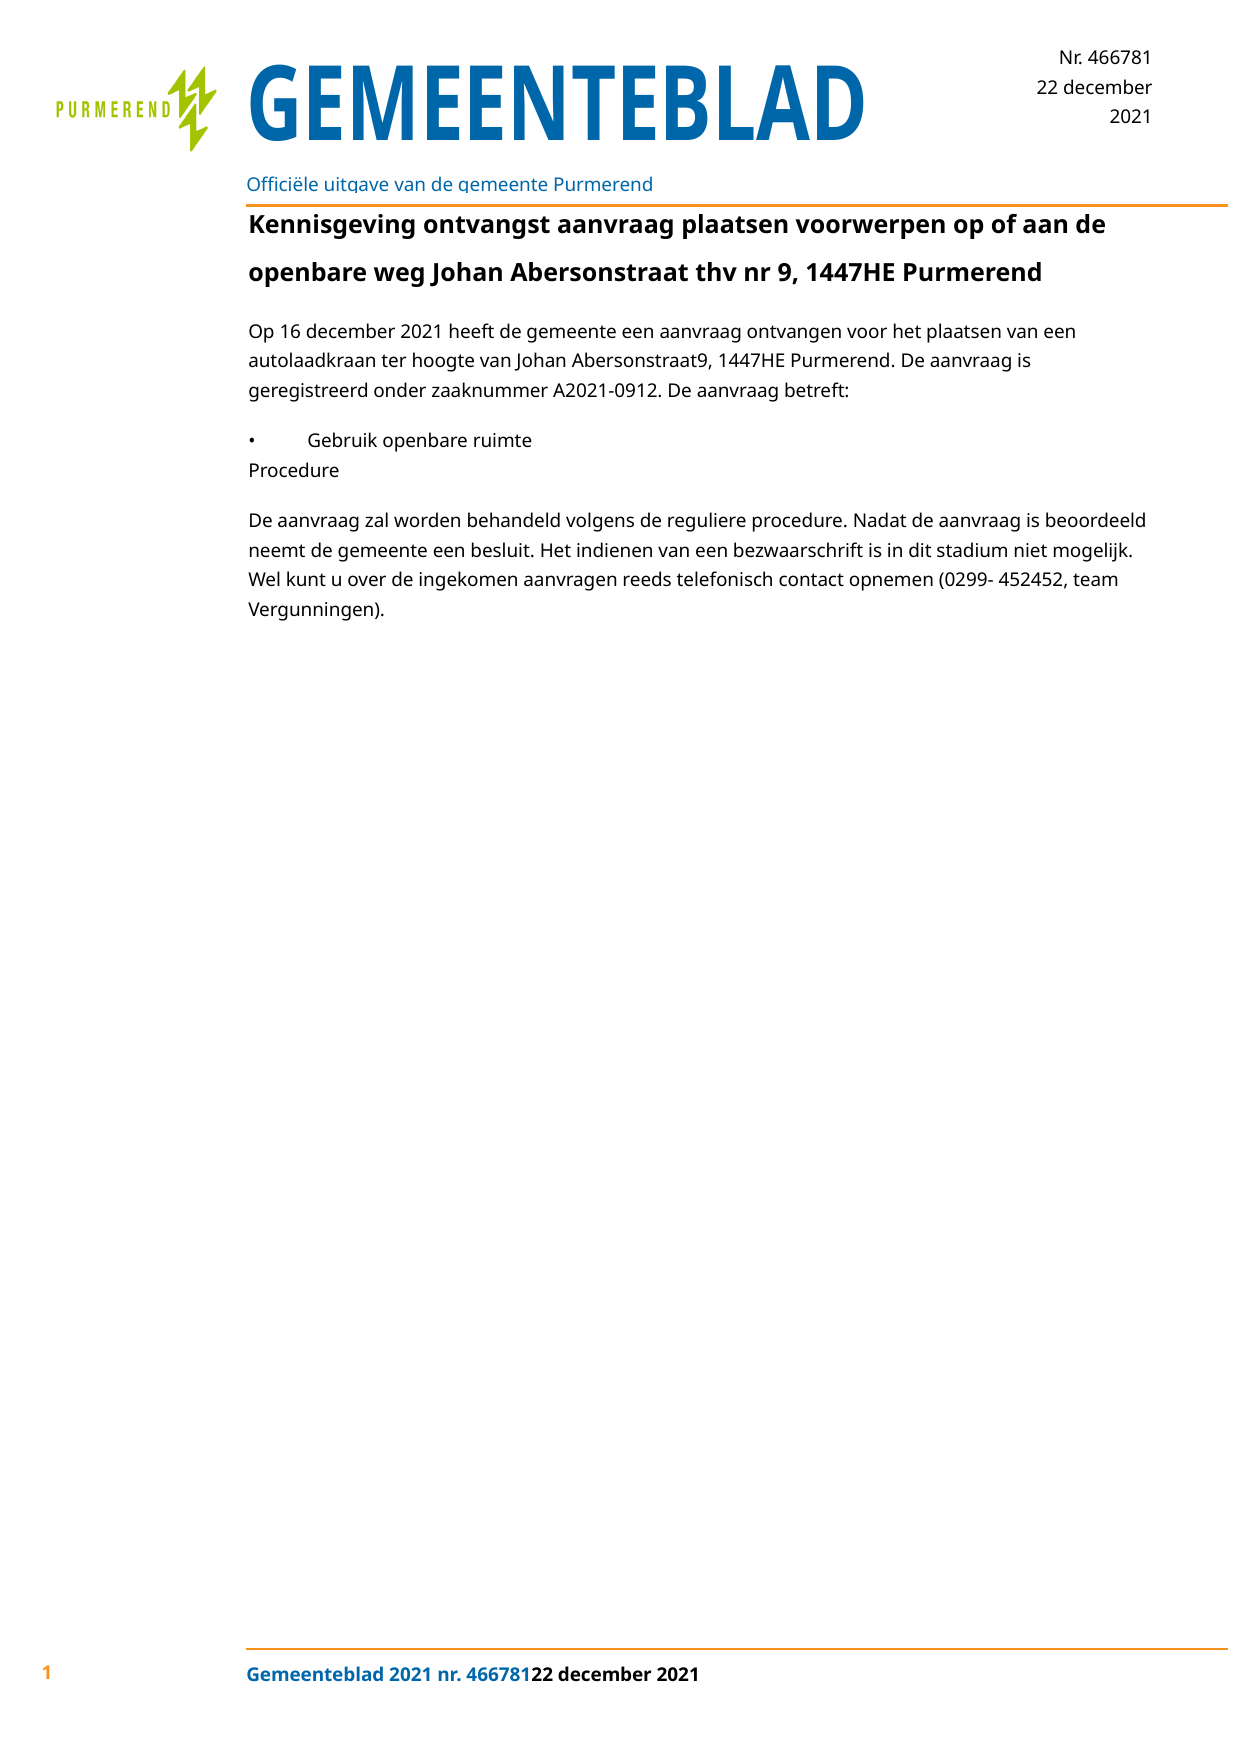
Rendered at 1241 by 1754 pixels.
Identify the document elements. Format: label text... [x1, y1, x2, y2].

text Procedure [248, 457, 1152, 483]
text Kennisgeving ontvangst aanvraag plaatsen voorwerpen op of aan de openbare weg Johan Abersonstraat thv nr 9, 1447HE Purmerend [248, 207, 1152, 288]
text Op 16 december 2021 heeft de gemeente een aanvraag ontvangen voor het plaatsen van een autolaadkraan ter hoogte van Johan Abersonstraat9, 1447HE Purmerend. De aanvraag is geregistreerd onder zaaknummer A2021-0912. De aanvraag betreft: [248, 318, 1152, 403]
text De aanvraag zal worden behandeld volgens de reguliere procedure. Nadat de aanvraag is beoordeeld neemt de gemeente een besluit. Het indienen van een bezwaarschrift is in dit stadium niet mogelijk. Wel kunt u over de ingekomen aanvragen reeds telefonisch contact opnemen (0299- 452452, team Vergunningen). [248, 507, 1152, 622]
picture [41, 47, 231, 172]
list Gebruik openbare ruimte [248, 427, 1152, 453]
